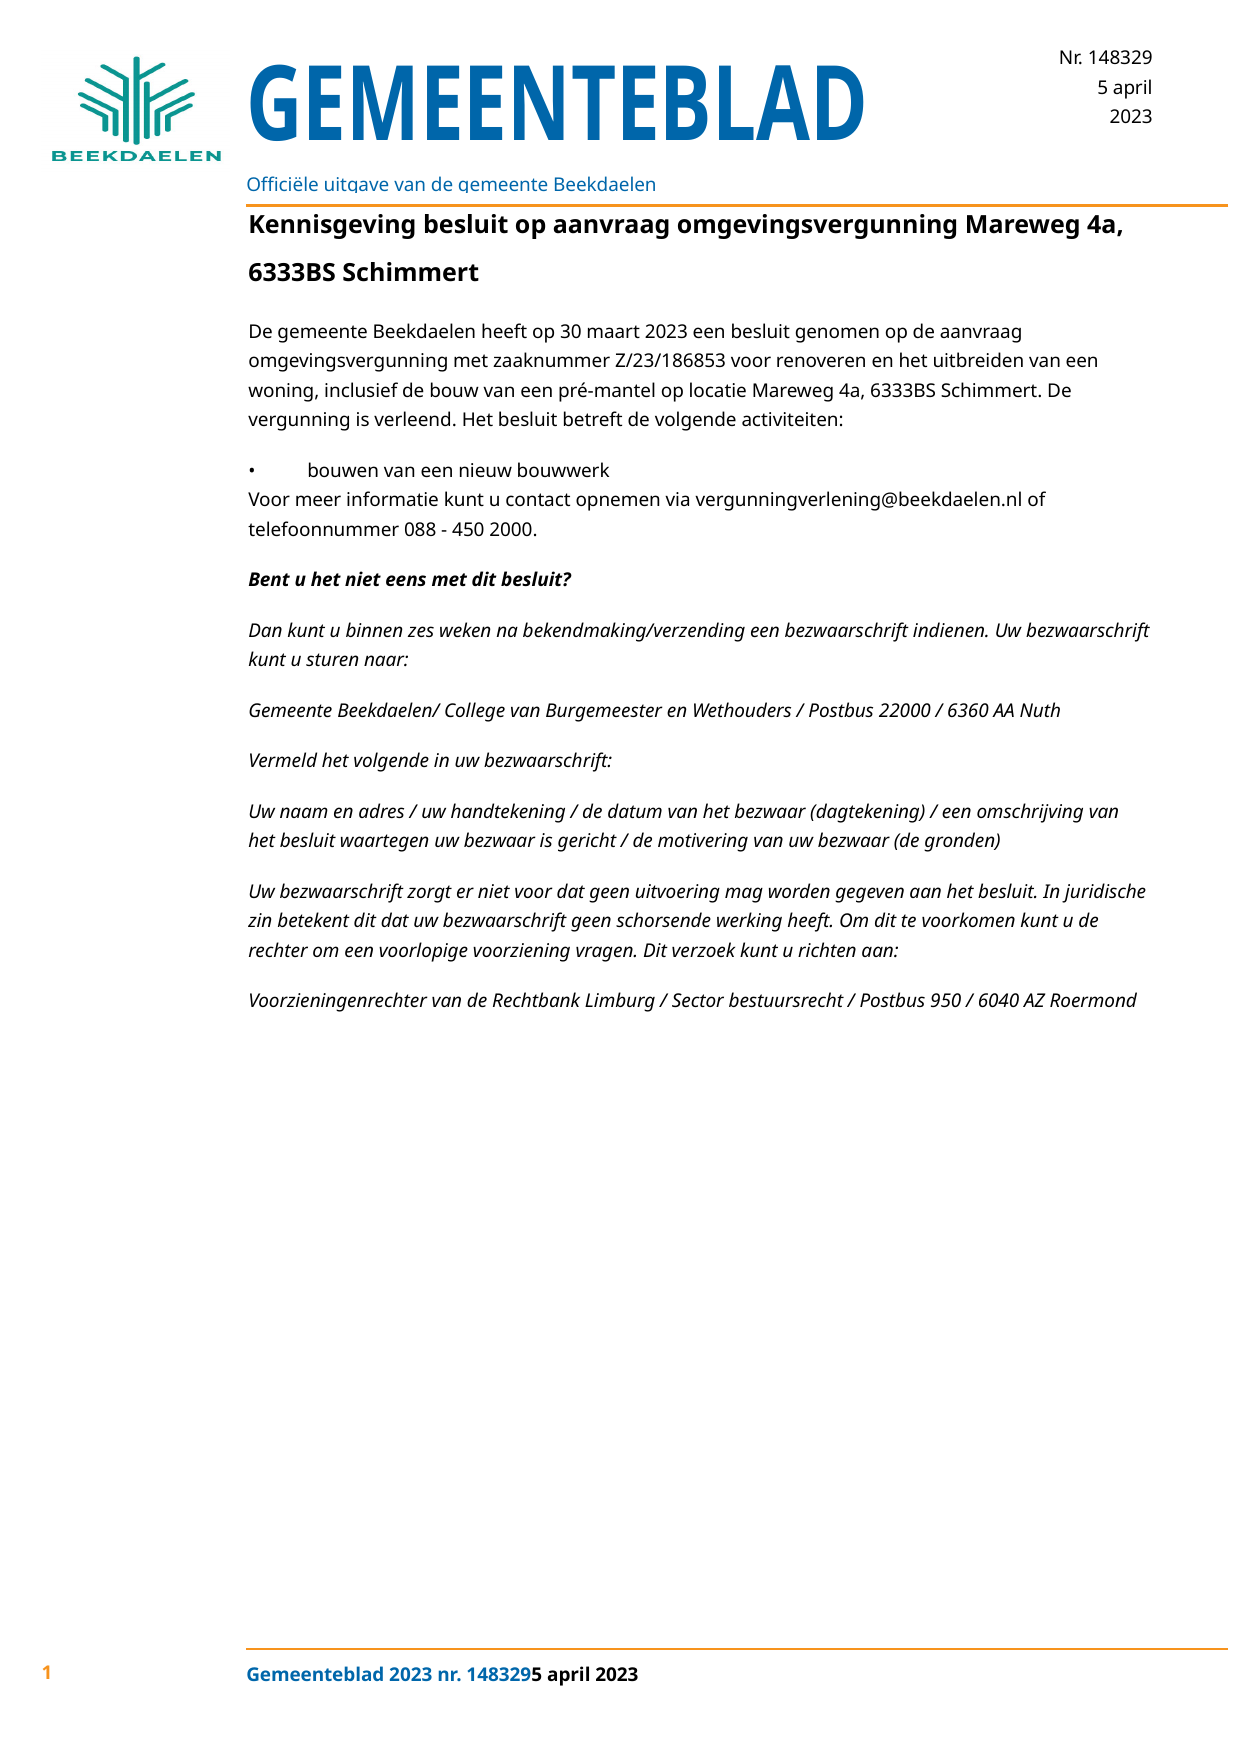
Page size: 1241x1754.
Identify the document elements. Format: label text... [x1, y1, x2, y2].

list bouwen van een nieuw bouwwerk [248, 457, 1152, 483]
text De gemeente Beekdaelen heeft op 30 maart 2023 een besluit genomen op de aanvraag omgevingsvergunning met zaaknummer Z/23/186853 voor renoveren en het uitbreiden van een woning, inclusief de bouw van een pré-mantel op locatie Mareweg 4a, 6333BS Schimmert. De vergunning is verleend. Het besluit betreft de volgende activiteiten: [248, 318, 1152, 432]
picture [41, 47, 231, 172]
text Dan kunt u binnen zes weken na bekendmaking/verzending een bezwaarschrift indienen. Uw bezwaarschrift kunt u sturen naar: [248, 617, 1152, 672]
text Gemeente Beekdaelen/ College van Burgemeester en Wethouders / Postbus 22000 / 6360 AA Nuth [248, 697, 1152, 723]
text Vermeld het volgende in uw bezwaarschrift: [248, 747, 1152, 773]
text Uw naam en adres / uw handtekening / de datum van het bezwaar (dagtekening) / een omschrijving van het besluit waartegen uw bezwaar is gericht / de motivering van uw bezwaar (de gronden) [248, 798, 1152, 853]
text Voor meer informatie kunt u contact opnemen via vergunningverlening@beekdaelen.nl of telefoonnummer 088 - 450 2000. [248, 487, 1152, 542]
text Uw bezwaarschrift zorgt er niet voor dat geen uitvoering mag worden gegeven aan het besluit. In juridische zin betekent dit dat uw bezwaarschrift geen schorsende werking heeft. Om dit te voorkomen kunt u de rechter om een voorlopige voorziening vragen. Dit verzoek kunt u richten aan: [248, 878, 1152, 963]
text Kennisgeving besluit op aanvraag omgevingsvergunning Mareweg 4a, 6333BS Schimmert [248, 207, 1152, 288]
text Bent u het niet eens met dit besluit? [248, 567, 1152, 592]
text Voorzieningenrechter van de Rechtbank Limburg / Sector bestuursrecht / Postbus 950 / 6040 AZ Roermond [248, 987, 1152, 1013]
